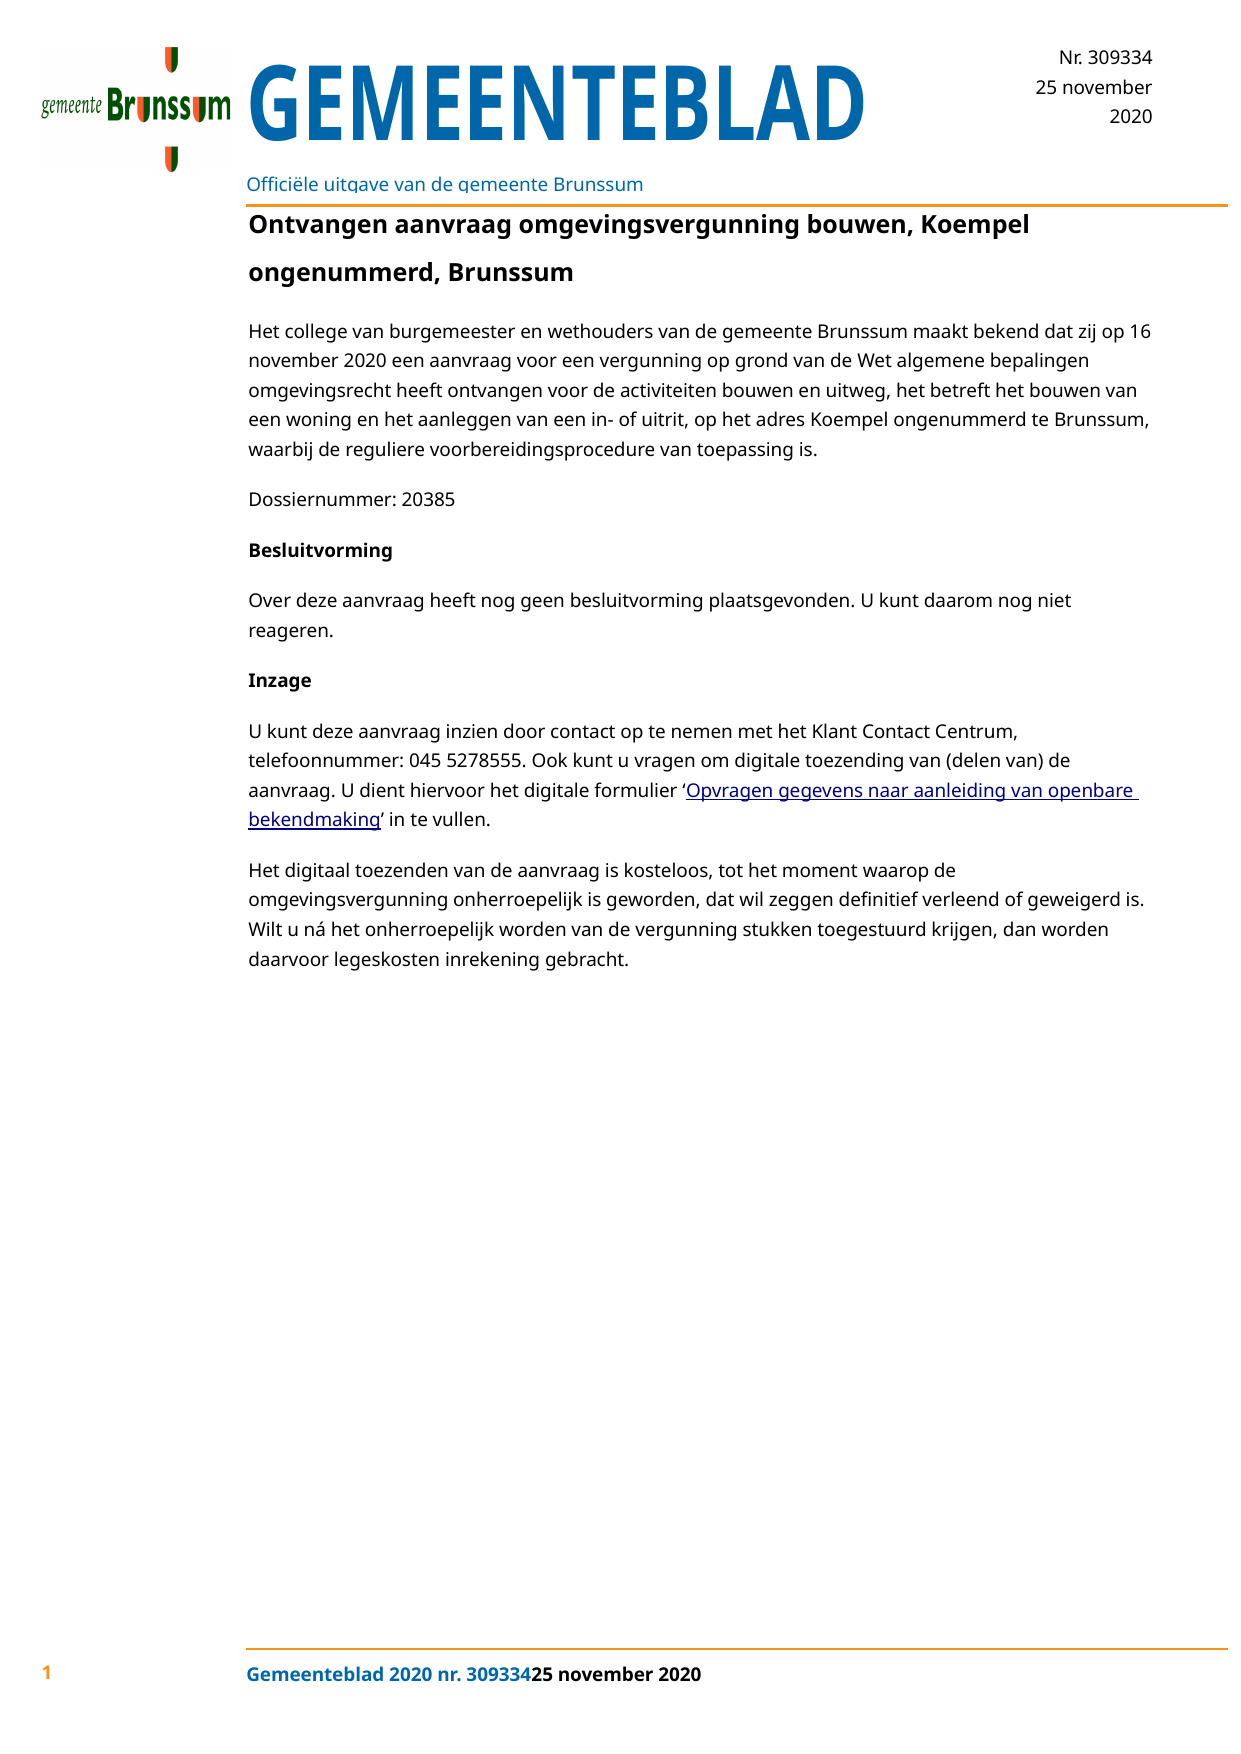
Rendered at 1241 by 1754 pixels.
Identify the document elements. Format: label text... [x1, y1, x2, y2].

text Over deze aanvraag heeft nog geen besluitvorming plaatsgevonden. U kunt daarom nog niet reageren. [248, 587, 1152, 643]
picture [41, 47, 231, 172]
text Ontvangen aanvraag omgevingsvergunning bouwen, Koempel ongenummerd, Brunssum [248, 207, 1152, 288]
text U kunt deze aanvraag inzien door contact op te nemen met het Klant Contact Centrum, telefoonnummer: 045 5278555. Ook kunt u vragen om digitale toezending van (delen van) de aanvraag. U dient hiervoor het digitale formulier ‘Opvragen gegevens naar aanleiding van openbare bekendmaking’ in te vullen. [248, 718, 1152, 832]
text Het college van burgemeester en wethouders van de gemeente Brunssum maakt bekend dat zij op 16 november 2020 een aanvraag voor een vergunning op grond van de Wet algemene bepalingen omgevingsrecht heeft ontvangen voor de activiteiten bouwen en uitweg, het betreft het bouwen van een woning en het aanleggen van een in- of uitrit, op het adres Koempel ongenummerd te Brunssum, waarbij de reguliere voorbereidingsprocedure van toepassing is. [248, 318, 1152, 462]
text Inzage [248, 667, 1152, 693]
text Besluitvorming [248, 537, 1152, 563]
text Dossiernummer: 20385 [248, 487, 1152, 512]
text Het digitaal toezenden van de aanvraag is kosteloos, tot het moment waarop de omgevingsvergunning onherroepelijk is geworden, dat wil zeggen definitief verleend of geweigerd is. Wilt u ná het onherroepelijk worden van de vergunning stukken toegestuurd krijgen, dan worden daarvoor legeskosten inrekening gebracht. [248, 857, 1152, 972]
